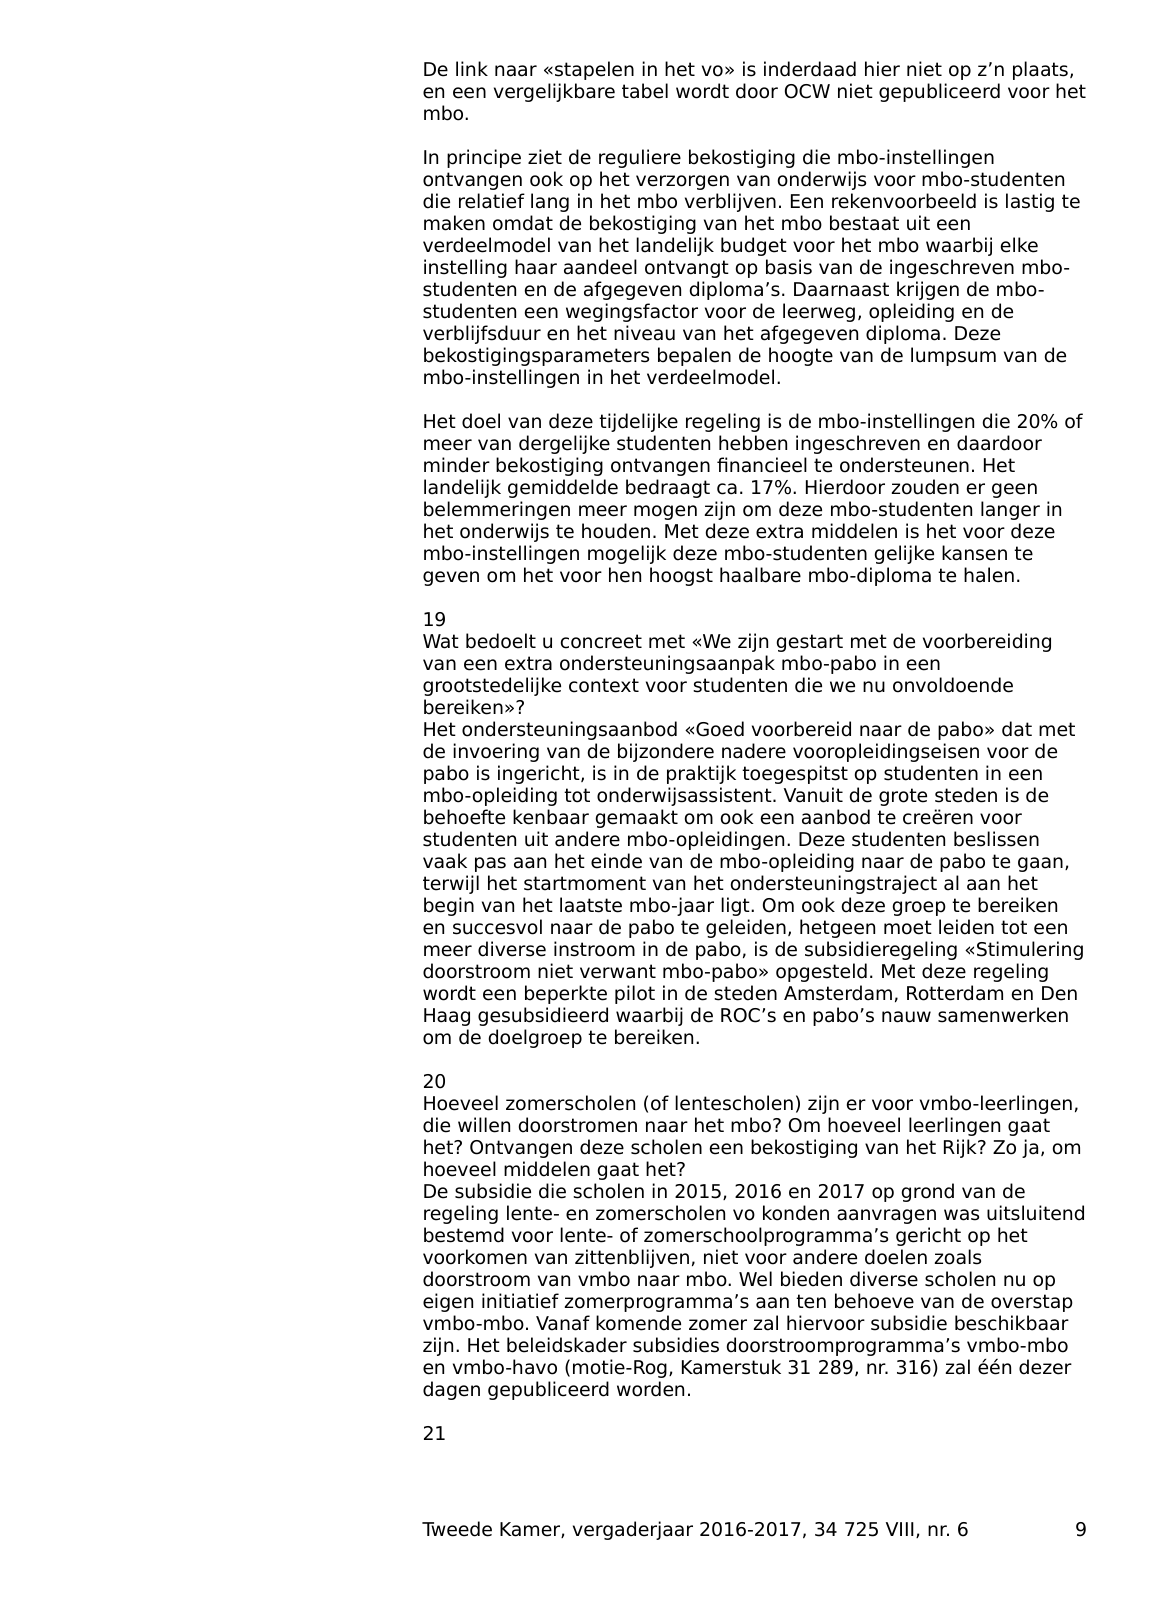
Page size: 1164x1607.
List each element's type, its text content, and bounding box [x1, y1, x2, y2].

text 20 [422, 1071, 1087, 1093]
text 21 [422, 1423, 1087, 1445]
text Hoeveel zomerscholen (of lentescholen) zijn er voor vmbo-leerlingen, die willen doorstromen naar het mbo? Om hoeveel leerlingen gaat het? Ontvangen deze scholen een bekostiging van het Rijk? Zo ja, om hoeveel middelen gaat het? [422, 1093, 1087, 1181]
text Het ondersteuningsaanbod «Goed voorbereid naar de pabo» dat met de invoering van de bijzondere nadere vooropleidingseisen voor de pabo is ingericht, is in de praktijk toegespitst op studenten in een mbo-opleiding tot onderwijsassistent. Vanuit de grote steden is de behoefte kenbaar gemaakt om ook een aanbod te creëren voor studenten uit andere mbo-opleidingen. Deze studenten beslissen vaak pas aan het einde van de mbo-opleiding naar de pabo te gaan, terwijl het startmoment van het ondersteuningstraject al aan het begin van het laatste mbo-jaar ligt. Om ook deze groep te bereiken en succesvol naar de pabo te geleiden, hetgeen moet leiden tot een meer diverse instroom in de pabo, is de subsidieregeling «Stimulering doorstroom niet verwant mbo-pabo» opgesteld. Met deze regeling wordt een beperkte pilot in de steden Amsterdam, Rotterdam en Den Haag gesubsidieerd waarbij de ROC’s en pabo’s nauw samenwerken om de doelgroep te bereiken. [422, 719, 1087, 1049]
text Wat bedoelt u concreet met «We zijn gestart met de voorbereiding van een extra ondersteuningsaanpak mbo-pabo in een grootstedelijke context voor studenten die we nu onvoldoende bereiken»? [422, 631, 1087, 719]
text De link naar «stapelen in het vo» is inderdaad hier niet op z’n plaats, en een vergelijkbare tabel wordt door OCW niet gepubliceerd voor het mbo. [422, 59, 1087, 125]
text Het doel van deze tijdelijke regeling is de mbo-instellingen die 20% of meer van dergelijke studenten hebben ingeschreven en daardoor minder bekostiging ontvangen financieel te ondersteunen. Het landelijk gemiddelde bedraagt ca. 17%. Hierdoor zouden er geen belemmeringen meer mogen zijn om deze mbo-studenten langer in het onderwijs te houden. Met deze extra middelen is het voor deze mbo-instellingen mogelijk deze mbo-studenten gelijke kansen te geven om het voor hen hoogst haalbare mbo-diploma te halen. [422, 411, 1087, 587]
text In principe ziet de reguliere bekostiging die mbo-instellingen ontvangen ook op het verzorgen van onderwijs voor mbo-studenten die relatief lang in het mbo verblijven. Een rekenvoorbeeld is lastig te maken omdat de bekostiging van het mbo bestaat uit een verdeelmodel van het landelijk budget voor het mbo waarbij elke instelling haar aandeel ontvangt op basis van de ingeschreven mbo-studenten en de afgegeven diploma’s. Daarnaast krijgen de mbo-studenten een wegingsfactor voor de leerweg, opleiding en de verblijfsduur en het niveau van het afgegeven diploma. Deze bekostigingsparameters bepalen de hoogte van de lumpsum van de mbo-instellingen in het verdeelmodel. [422, 147, 1087, 389]
text 19 [422, 609, 1087, 631]
text De subsidie die scholen in 2015, 2016 en 2017 op grond van de regeling lente- en zomerscholen vo konden aanvragen was uitsluitend bestemd voor lente- of zomerschoolprogramma’s gericht op het voorkomen van zittenblijven, niet voor andere doelen zoals doorstroom van vmbo naar mbo. Wel bieden diverse scholen nu op eigen initiatief zomerprogramma’s aan ten behoeve van de overstap vmbo-mbo. Vanaf komende zomer zal hiervoor subsidie beschikbaar zijn. Het beleidskader subsidies doorstroomprogramma’s vmbo-mbo en vmbo-havo (motie-Rog, Kamerstuk 31 289, nr. 316) zal één dezer dagen gepubliceerd worden. [422, 1181, 1087, 1401]
